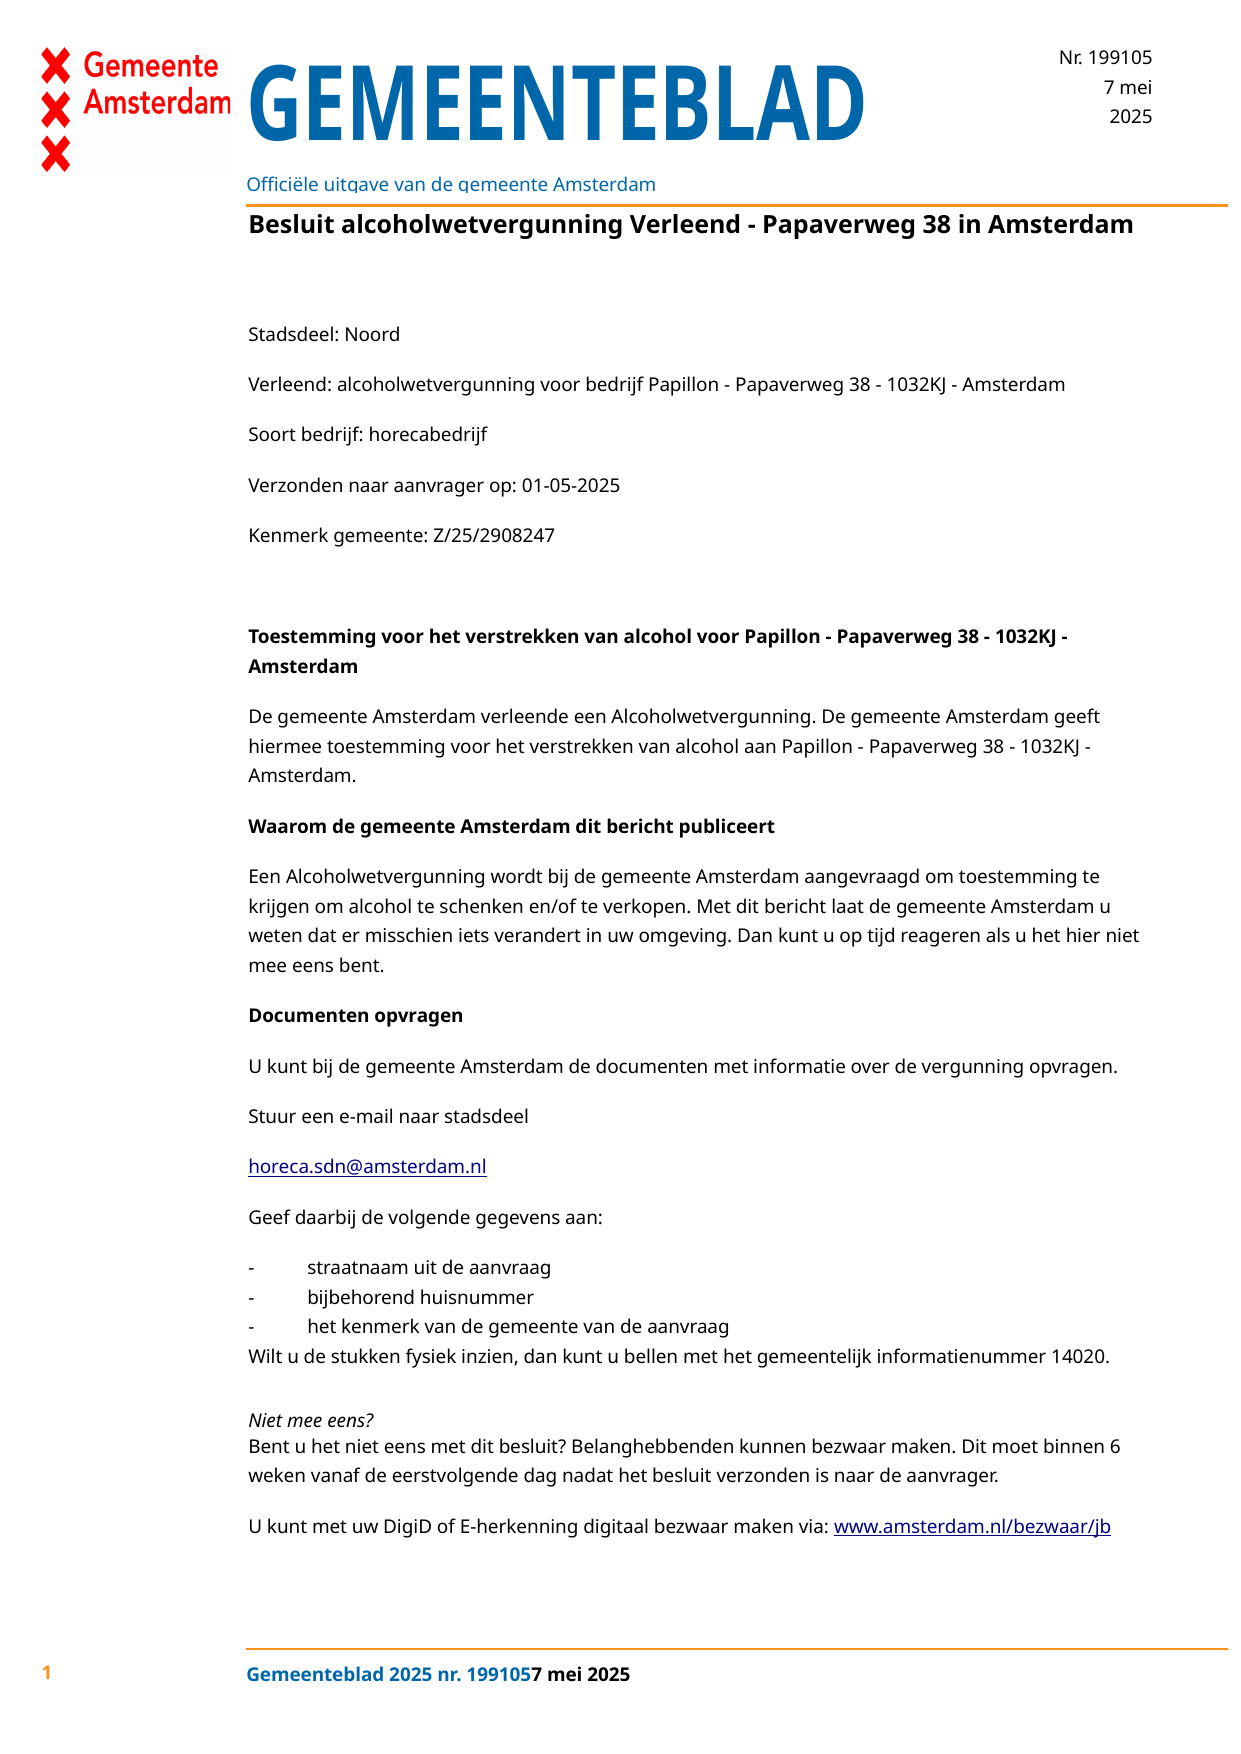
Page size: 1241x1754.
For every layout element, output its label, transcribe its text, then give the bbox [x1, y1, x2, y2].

text U kunt bij de gemeente Amsterdam de documenten met informatie over de vergunning opvragen. [248, 1053, 1152, 1078]
text Een Alcoholwetvergunning wordt bij de gemeente Amsterdam aangevraagd om toestemming te krijgen om alcohol te schenken en/of te verkopen. Met dit bericht laat de gemeente Amsterdam u weten dat er misschien iets verandert in uw omgeving. Dan kunt u op tijd reageren als u het hier niet mee eens bent. [248, 863, 1152, 978]
text Waarom de gemeente Amsterdam dit bericht publiceert [248, 813, 1152, 838]
text Stuur een e-mail naar stadsdeel [248, 1103, 1152, 1129]
text Soort bedrijf: horecabedrijf [248, 422, 1152, 447]
text Bent u het niet eens met dit besluit? Belanghebbenden kunnen bezwaar maken. Dit moet binnen 6 weken vanaf de eerstvolgende dag nadat het besluit verzonden is naar de aanvrager. [248, 1433, 1152, 1488]
text horeca.sdn@amsterdam.nl [248, 1154, 1152, 1179]
text Toestemming voor het verstrekken van alcohol voor Papillon - Papaverweg 38 - 1032KJ - Amsterdam [248, 623, 1152, 678]
text Stadsdeel: Noord [248, 321, 1152, 346]
text Kenmerk gemeente: Z/25/2908247 [248, 522, 1152, 548]
text Verzonden naar aanvrager op: 01-05-2025 [248, 472, 1152, 498]
text De gemeente Amsterdam verleende een Alcoholwetvergunning. De gemeente Amsterdam geeft hiermee toestemming voor het verstrekken van alcohol aan Papillon - Papaverweg 38 - 1032KJ - Amsterdam. [248, 703, 1152, 788]
text Wilt u de stukken fysiek inzien, dan kunt u bellen met het gemeentelijk informatienummer 14020. [248, 1343, 1152, 1369]
text U kunt met uw DigiD of E-herkenning digitaal bezwaar maken via: www.amsterdam.nl/bezwaar/jb [248, 1513, 1152, 1539]
text Besluit alcoholwetvergunning Verleend - Papaverweg 38 in Amsterdam [248, 207, 1152, 241]
text Documenten opvragen [248, 1002, 1152, 1028]
picture [41, 47, 231, 172]
text Geef daarbij de volgende gegevens aan: [248, 1204, 1152, 1230]
list het kenmerk van de gemeente van de aanvraag [248, 1314, 1152, 1339]
text Niet mee eens? [248, 1407, 1152, 1433]
list bijbehorend huisnummer [248, 1284, 1152, 1310]
list straatnaam uit de aanvraag [248, 1254, 1152, 1280]
text Verleend: alcoholwetvergunning voor bedrijf Papillon - Papaverweg 38 - 1032KJ - Amsterdam [248, 371, 1152, 397]
